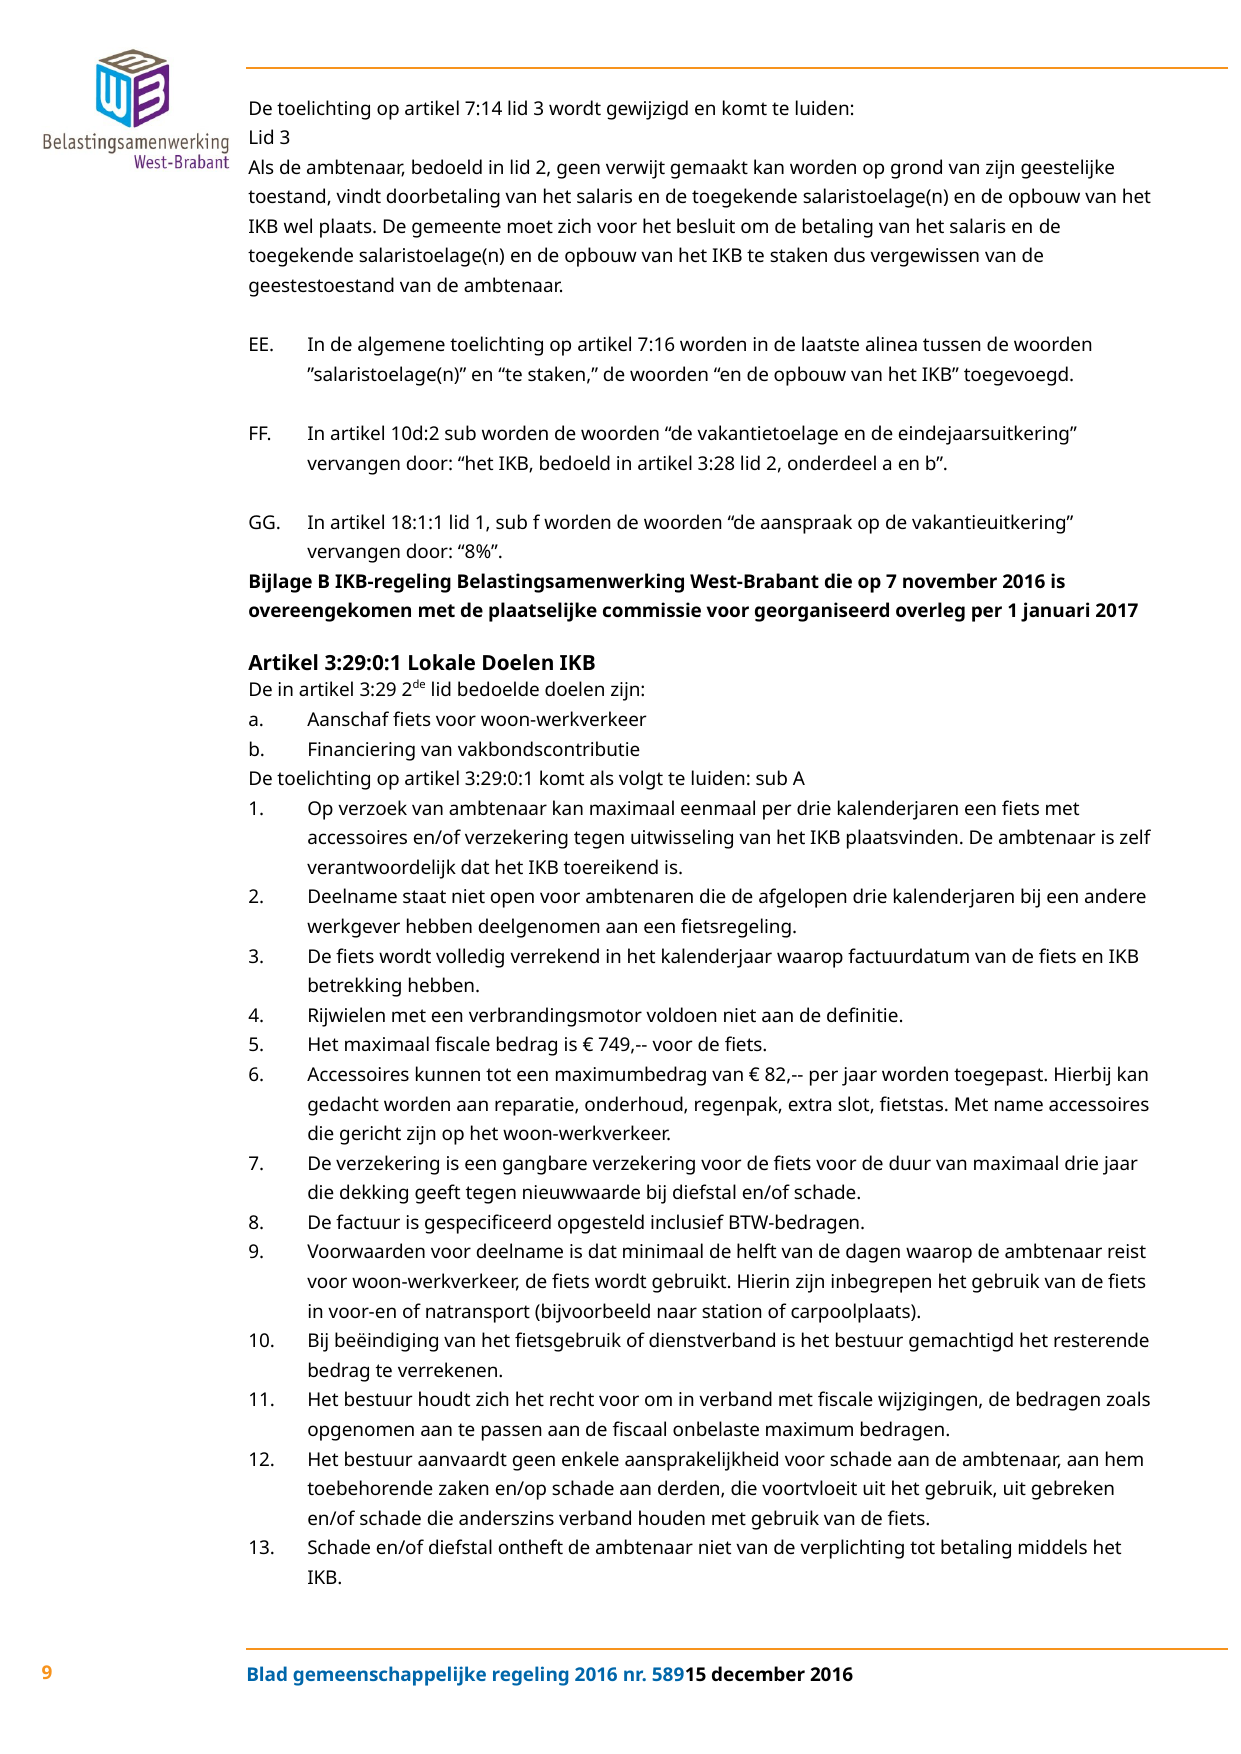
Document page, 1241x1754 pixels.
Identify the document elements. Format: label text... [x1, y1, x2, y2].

list Rijwielen met een verbrandingsmotor voldoen niet aan de definitie. [248, 1002, 1152, 1028]
list In artikel 18:1:1 lid 1, sub f worden de woorden “de aanspraak op de vakantieuitkering” vervangen door: “8%”. [248, 509, 1152, 564]
text De toelichting op artikel 3:29:0:1 komt als volgt te luiden: sub A [248, 765, 1152, 791]
list De verzekering is een gangbare verzekering voor de fiets voor de duur van maximaal drie jaar die dekking geeft tegen nieuwwaarde bij diefstal en/of schade. [248, 1150, 1152, 1205]
list Voorwaarden voor deelname is dat minimaal de helft van de dagen waarop de ambtenaar reist voor woon-werkverkeer, de fiets wordt gebruikt. Hierin zijn inbegrepen het gebruik van de fiets in voor-en of natransport (bijvoorbeeld naar station of carpoolplaats). [248, 1239, 1152, 1323]
list Het bestuur aanvaardt geen enkele aansprakelijkheid voor schade aan de ambtenaar, aan hem toebehorende zaken en/op schade aan derden, die voortvloeit uit het gebruik, uit gebreken en/of schade die anderszins verband houden met gebruik van de fiets. [248, 1446, 1152, 1531]
list De fiets wordt volledig verrekend in het kalenderjaar waarop factuurdatum van de fiets en IKB betrekking hebben. [248, 943, 1152, 998]
list In de algemene toelichting op artikel 7:16 worden in de laatste alinea tussen de woorden ”salaristoelage(n)” en “te staken,” de woorden “en de opbouw van het IKB” toegevoegd. [248, 331, 1152, 387]
list De factuur is gespecificeerd opgesteld inclusief BTW-bedragen. [248, 1209, 1152, 1235]
list Het maximaal fiscale bedrag is € 749,-- voor de fiets. [248, 1032, 1152, 1057]
text Bijlage B IKB-regeling Belastingsamenwerking West-Brabant die op 7 november 2016 is overeengekomen met de plaatselijke commissie voor georganiseerd overleg per 1 januari 2017 [248, 568, 1152, 623]
list Op verzoek van ambtenaar kan maximaal eenmaal per drie kalenderjaren een fiets met accessoires en/of verzekering tegen uitwisseling van het IKB plaatsvinden. De ambtenaar is zelf verantwoordelijk dat het IKB toereikend is. [248, 795, 1152, 880]
text Lid 3 [248, 124, 1152, 150]
list Deelname staat niet open voor ambtenaren die de afgelopen drie kalenderjaren bij een andere werkgever hebben deelgenomen aan een fietsregeling. [248, 884, 1152, 939]
text De in artikel 3:29 2de lid bedoelde doelen zijn: [248, 677, 1152, 702]
text Als de ambtenaar, bedoeld in lid 2, geen verwijt gemaakt kan worden op grond van zijn geestelijke toestand, vindt doorbetaling van het salaris en de toegekende salaristoelage(n) en de opbouw van het IKB wel plaats. De gemeente moet zich voor het besluit om de betaling van het salaris en de toegekende salaristoelage(n) en de opbouw van het IKB te staken dus vergewissen van de geestestoestand van de ambtenaar. [248, 154, 1152, 298]
text De toelichting op artikel 7:14 lid 3 wordt gewijzigd en komt te luiden: [248, 95, 1152, 121]
text Artikel 3:29:0:1 Lokale Doelen IKB [248, 648, 1152, 677]
list In artikel 10d:2 sub worden de woorden “de vakantietoelage en de eindejaarsuitkering” vervangen door: “het IKB, bedoeld in artikel 3:28 lid 2, onderdeel a en b”. [248, 420, 1152, 476]
list Schade en/of diefstal ontheft de ambtenaar niet van de verplichting tot betaling middels het IKB. [248, 1534, 1152, 1590]
list Bij beëindiging van het fietsgebruik of dienstverband is het bestuur gemachtigd het resterende bedrag te verrekenen. [248, 1327, 1152, 1383]
list Aanschaf fiets voor woon-werkverkeer [248, 706, 1152, 732]
picture [41, 47, 231, 172]
list Het bestuur houdt zich het recht voor om in verband met fiscale wijzigingen, de bedragen zoals opgenomen aan te passen aan de fiscaal onbelaste maximum bedragen. [248, 1387, 1152, 1442]
list Financiering van vakbondscontributie [248, 736, 1152, 761]
list Accessoires kunnen tot een maximumbedrag van € 82,-- per jaar worden toegepast. Hierbij kan gedacht worden aan reparatie, onderhoud, regenpak, extra slot, fietstas. Met name accessoires die gericht zijn op het woon-werkverkeer. [248, 1061, 1152, 1146]
